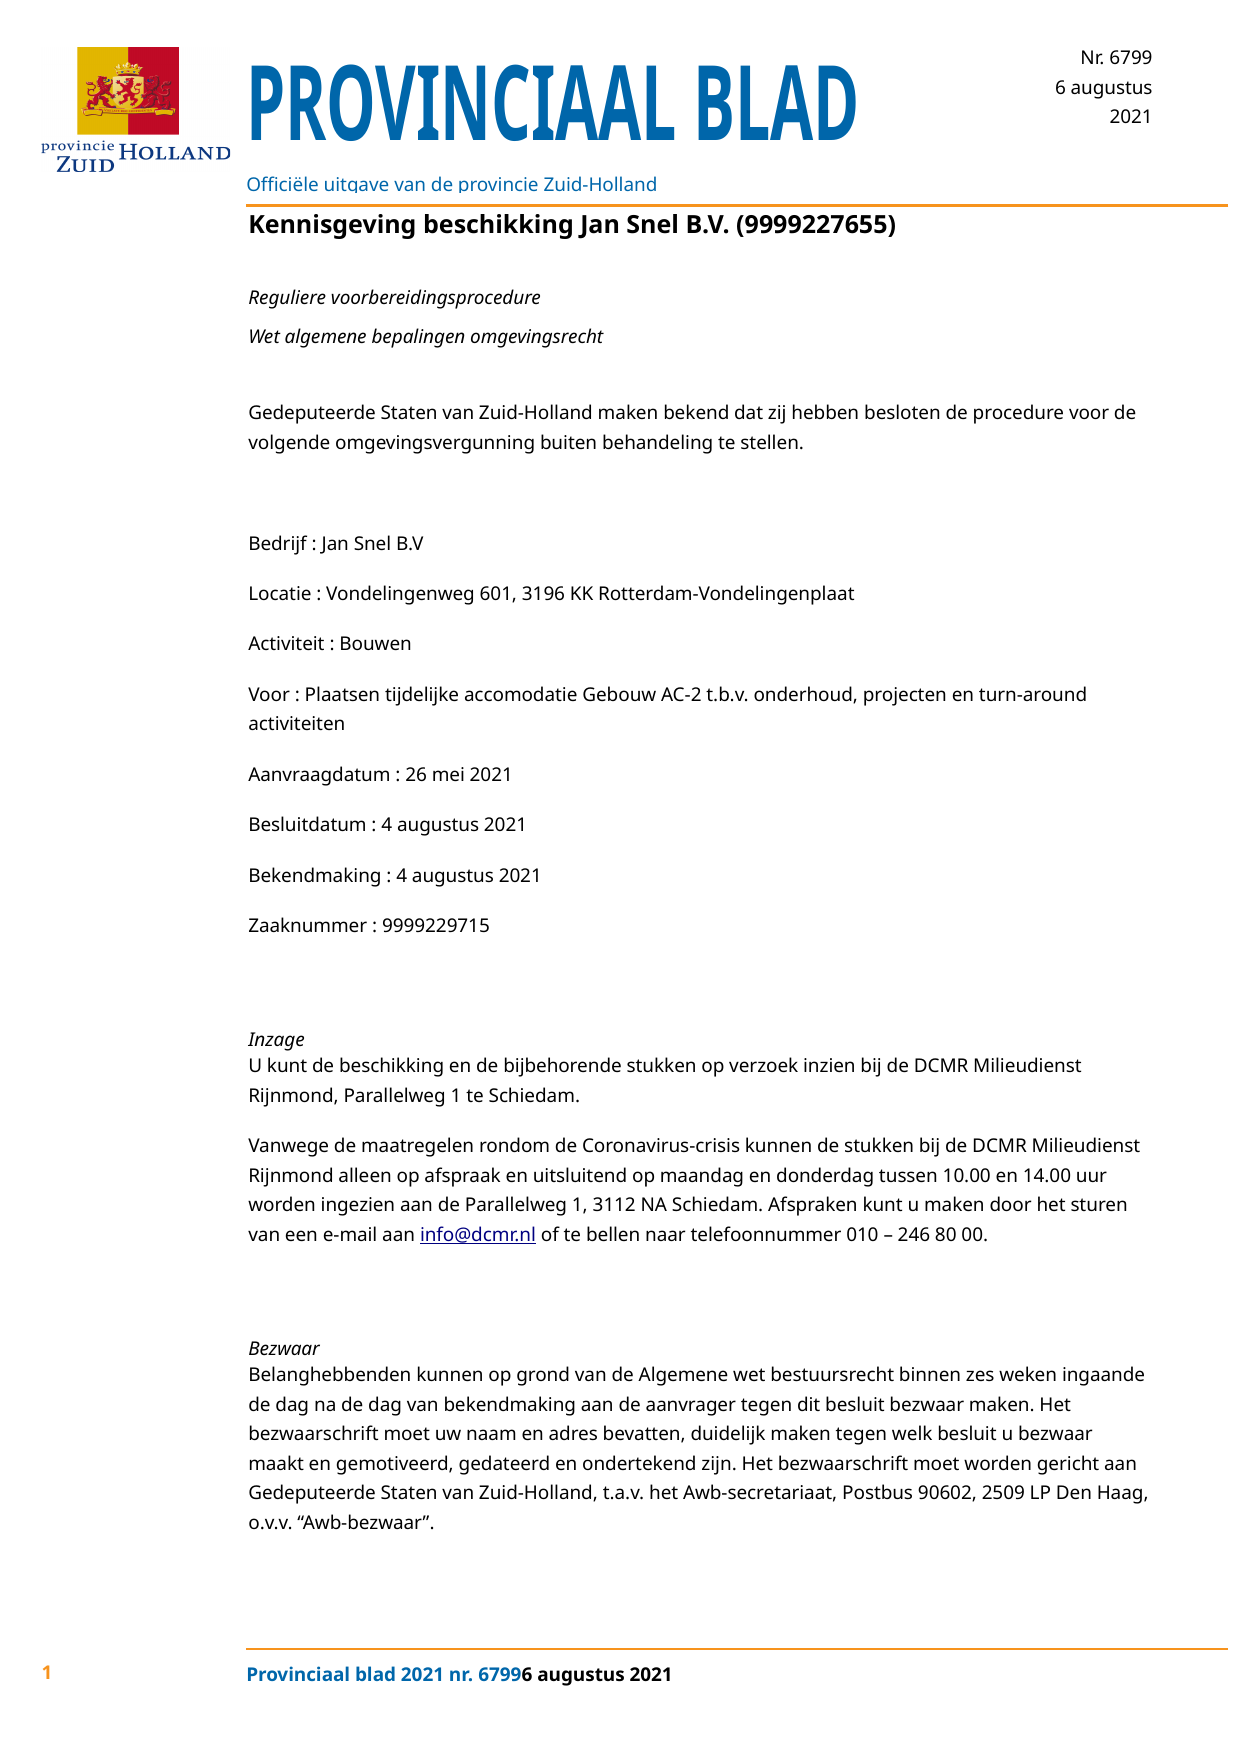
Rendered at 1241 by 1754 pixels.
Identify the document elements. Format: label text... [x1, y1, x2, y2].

text Inzage [248, 1027, 1152, 1052]
text Bekendmaking : 4 augustus 2021 [248, 862, 1152, 887]
text Kennisgeving beschikking Jan Snel B.V. (9999227655) [248, 207, 1152, 241]
text Activiteit : Bouwen [248, 631, 1152, 656]
text Locatie : Vondelingenweg 601, 3196 KK Rotterdam-Vondelingenplaat [248, 580, 1152, 606]
text Gedeputeerde Staten van Zuid-Holland maken bekend dat zij hebben besloten de procedure voor de volgende omgevingsvergunning buiten behandeling te stellen. [248, 399, 1152, 454]
text Voor : Plaatsen tijdelijke accomodatie Gebouw AC-2 t.b.v. onderhoud, projecten en turn-around activiteiten [248, 681, 1152, 736]
text Wet algemene bepalingen omgevingsrecht [248, 323, 1152, 349]
text Belanghebbenden kunnen op grond van de Algemene wet bestuursrecht binnen zes weken ingaande de dag na de dag van bekendmaking aan de aanvrager tegen dit besluit bezwaar maken. Het bezwaarschrift moet uw naam en adres bevatten, duidelijk maken tegen welk besluit u bezwaar maakt en gemotiveerd, gedateerd en ondertekend zijn. Het bezwaarschrift moet worden gericht aan Gedeputeerde Staten van Zuid-Holland, t.a.v. het Awb-secretariaat, Postbus 90602, 2509 LP Den Haag, o.v.v. “Awb-bezwaar”. [248, 1361, 1152, 1535]
text Aanvraagdatum : 26 mei 2021 [248, 761, 1152, 787]
text Reguliere voorbereidingsprocedure [248, 284, 1152, 309]
text Zaaknummer : 9999229715 [248, 912, 1152, 938]
text Bedrijf : Jan Snel B.V [248, 530, 1152, 555]
text U kunt de beschikking en de bijbehorende stukken op verzoek inzien bij de DCMR Milieudienst Rijnmond, Parallelweg 1 te Schiedam. [248, 1052, 1152, 1108]
picture [41, 47, 231, 172]
text Vanwege de maatregelen rondom de Coronavirus-crisis kunnen de stukken bij de DCMR Milieudienst Rijnmond alleen op afspraak en uitsluitend op maandag en donderdag tussen 10.00 en 14.00 uur worden ingezien aan de Parallelweg 1, 3112 NA Schiedam. Afspraken kunt u maken door het sturen van een e-mail aan info@dcmr.nl of te bellen naar telefoonnummer 010 – 246 80 00. [248, 1132, 1152, 1247]
text Besluitdatum : 4 augustus 2021 [248, 811, 1152, 837]
text Bezwaar [248, 1335, 1152, 1361]
